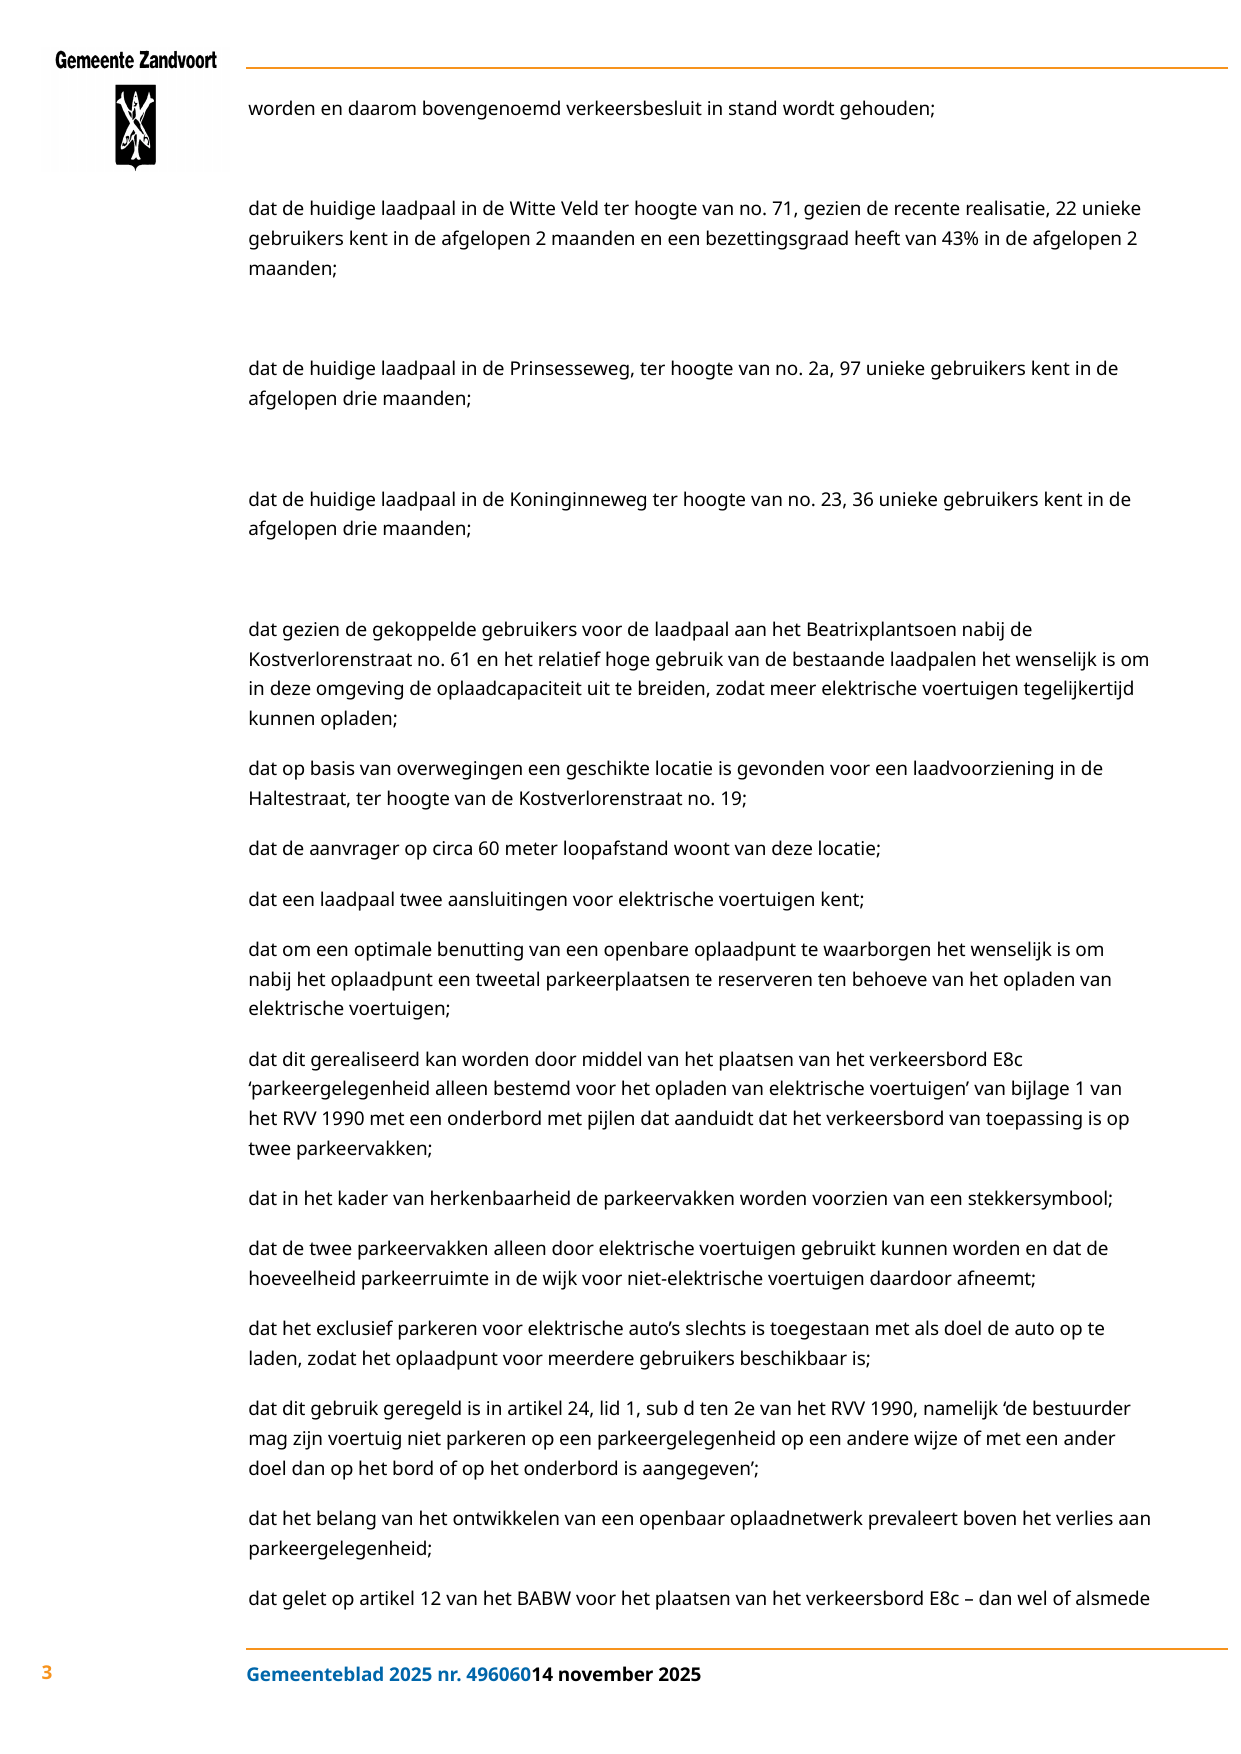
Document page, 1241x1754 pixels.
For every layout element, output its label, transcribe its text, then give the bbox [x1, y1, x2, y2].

text dat gelet op artikel 12 van het BABW voor het plaatsen van het verkeersbord E8c – dan wel of alsmede [248, 1585, 1152, 1611]
text dat de twee parkeervakken alleen door elektrische voertuigen gebruikt kunnen worden en dat de hoeveelheid parkeerruimte in de wijk voor niet-elektrische voertuigen daardoor afneemt; [248, 1236, 1152, 1291]
text dat in het kader van herkenbaarheid de parkeervakken worden voorzien van een stekkersymbool; [248, 1185, 1152, 1211]
text dat dit gerealiseerd kan worden door middel van het plaatsen van het verkeersbord E8c ‘parkeergelegenheid alleen bestemd voor het opladen van elektrische voertuigen’ van bijlage 1 van het RVV 1990 met een onderbord met pijlen dat aanduidt dat het verkeersbord van toepassing is op twee parkeervakken; [248, 1046, 1152, 1161]
text dat een laadpaal twee aansluitingen voor elektrische voertuigen kent; [248, 886, 1152, 912]
text dat het belang van het ontwikkelen van een openbaar oplaadnetwerk prevaleert boven het verlies aan parkeergelegenheid; [248, 1505, 1152, 1561]
text dat op basis van overwegingen een geschikte locatie is gevonden voor een laadvoorziening in de Haltestraat, ter hoogte van de Kostverlorenstraat no. 19; [248, 756, 1152, 811]
text dat de huidige laadpaal in de Prinsesseweg, ter hoogte van no. 2a, 97 unieke gebruikers kent in de afgelopen drie maanden; [248, 356, 1152, 411]
text dat om een optimale benutting van een openbare oplaadpunt te waarborgen het wenselijk is om nabij het oplaadpunt een tweetal parkeerplaatsen te reserveren ten behoeve van het opladen van elektrische voertuigen; [248, 936, 1152, 1021]
text dat de aanvrager op circa 60 meter loopafstand woont van deze locatie; [248, 836, 1152, 861]
text dat het exclusief parkeren voor elektrische auto’s slechts is toegestaan met als doel de auto op te laden, zodat het oplaadpunt voor meerdere gebruikers beschikbaar is; [248, 1316, 1152, 1371]
text worden en daarom bovengenoemd verkeersbesluit in stand wordt gehouden; [248, 95, 1152, 121]
text dat gezien de gekoppelde gebruikers voor de laadpaal aan het Beatrixplantsoen nabij de Kostverlorenstraat no. 61 en het relatief hoge gebruik van de bestaande laadpalen het wenselijk is om in deze omgeving de oplaadcapaciteit uit te breiden, zodat meer elektrische voertuigen tegelijkertijd kunnen opladen; [248, 616, 1152, 731]
text dat de huidige laadpaal in de Koninginneweg ter hoogte van no. 23, 36 unieke gebruikers kent in de afgelopen drie maanden; [248, 486, 1152, 541]
picture [41, 47, 231, 172]
text dat de huidige laadpaal in de Witte Veld ter hoogte van no. 71, gezien de recente realisatie, 22 unieke gebruikers kent in de afgelopen 2 maanden en een bezettingsgraad heeft van 43% in de afgelopen 2 maanden; [248, 196, 1152, 281]
text dat dit gebruik geregeld is in artikel 24, lid 1, sub d ten 2e van het RVV 1990, namelijk ‘de bestuurder mag zijn voertuig niet parkeren op een parkeergelegenheid op een andere wijze of met een ander doel dan op het bord of op het onderbord is aangegeven’; [248, 1396, 1152, 1481]
